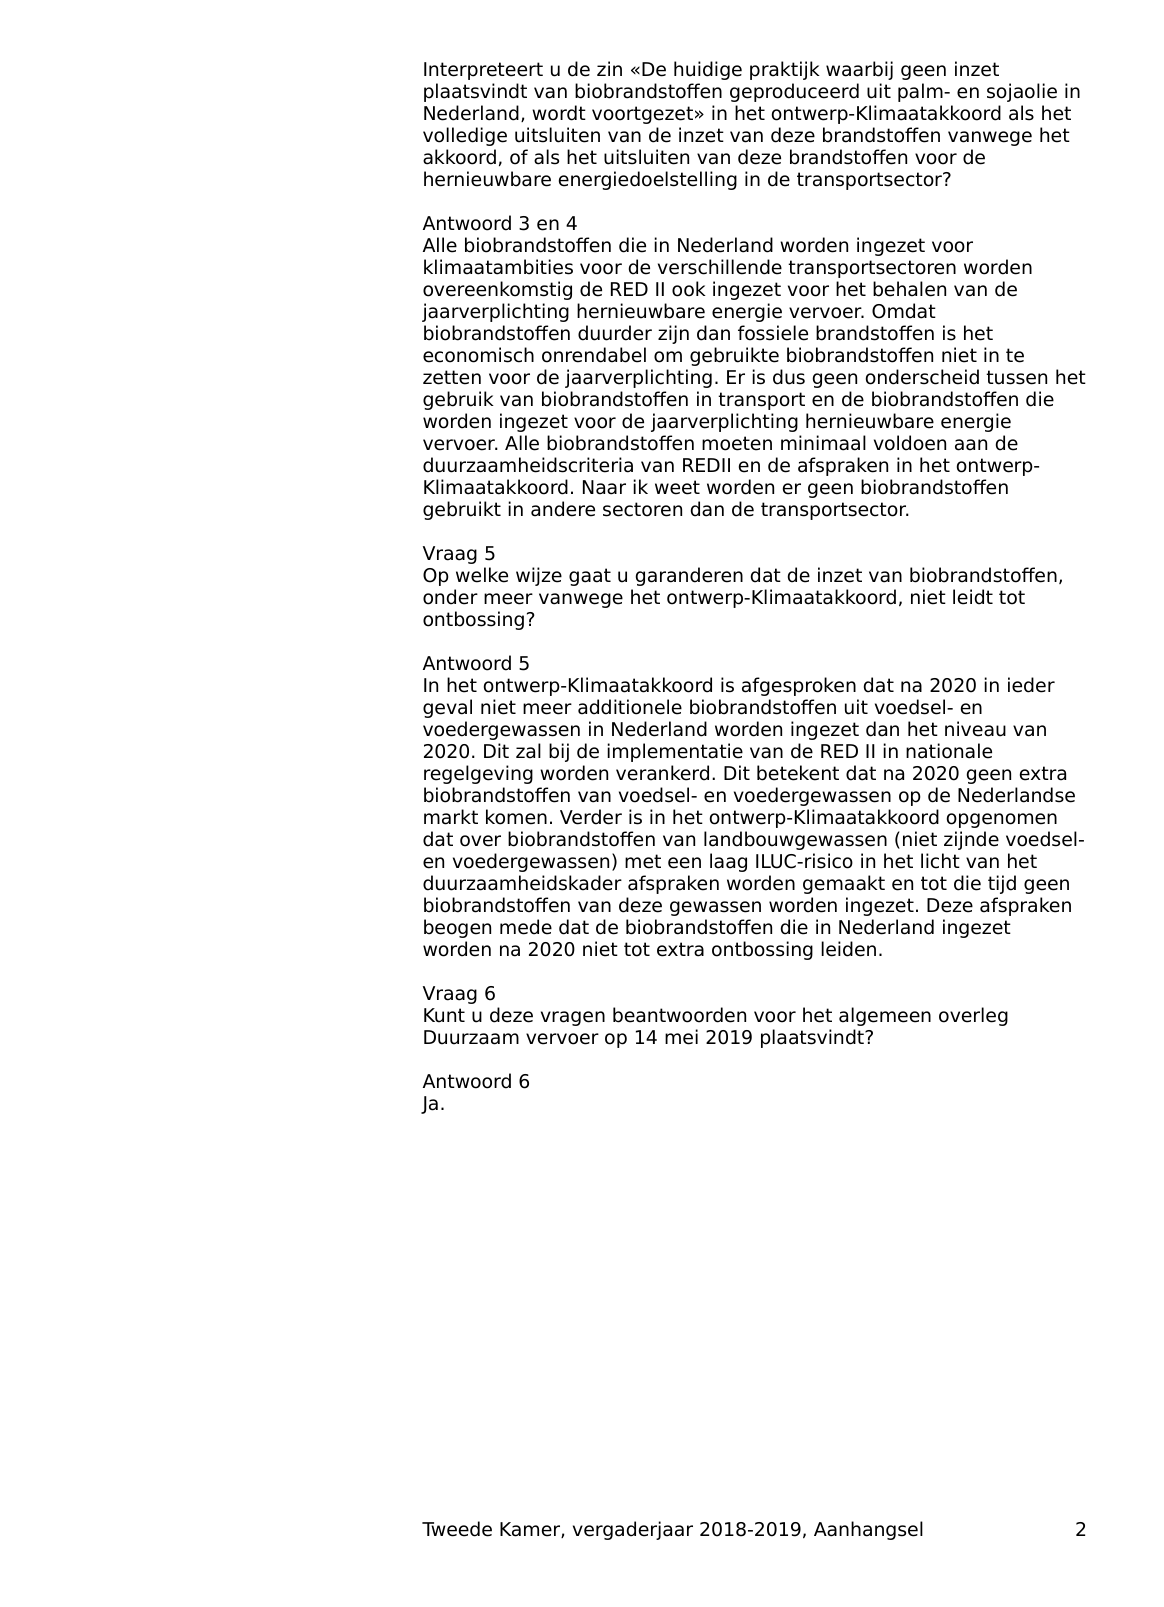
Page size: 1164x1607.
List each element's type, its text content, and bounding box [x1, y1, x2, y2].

text Vraag 6 [422, 983, 1087, 1005]
text Vraag 5 [422, 543, 1087, 565]
text Interpreteert u de zin «De huidige praktijk waarbij geen inzet plaatsvindt van biobrandstoffen geproduceerd uit palm- en sojaolie in Nederland, wordt voortgezet» in het ontwerp-Klimaatakkoord als het volledige uitsluiten van de inzet van deze brandstoffen vanwege het akkoord, of als het uitsluiten van deze brandstoffen voor de hernieuwbare energiedoelstelling in de transportsector? [422, 59, 1087, 191]
text Antwoord 5 [422, 653, 1087, 675]
text In het ontwerp-Klimaatakkoord is afgesproken dat na 2020 in ieder geval niet meer additionele biobrandstoffen uit voedsel- en voedergewassen in Nederland worden ingezet dan het niveau van 2020. Dit zal bij de implementatie van de RED II in nationale regelgeving worden verankerd. Dit betekent dat na 2020 geen extra biobrandstoffen van voedsel- en voedergewassen op de Nederlandse markt komen. Verder is in het ontwerp-Klimaatakkoord opgenomen dat over biobrandstoffen van landbouwgewassen (niet zijnde voedsel- en voedergewassen) met een laag ILUC-risico in het licht van het duurzaamheidskader afspraken worden gemaakt en tot die tijd geen biobrandstoffen van deze gewassen worden ingezet. Deze afspraken beogen mede dat de biobrandstoffen die in Nederland ingezet worden na 2020 niet tot extra ontbossing leiden. [422, 675, 1087, 961]
text Antwoord 3 en 4 [422, 213, 1087, 235]
text Antwoord 6 [422, 1071, 1087, 1093]
text Op welke wijze gaat u garanderen dat de inzet van biobrandstoffen, onder meer vanwege het ontwerp-Klimaatakkoord, niet leidt tot ontbossing? [422, 565, 1087, 631]
text Ja. [422, 1093, 1087, 1115]
text Alle biobrandstoffen die in Nederland worden ingezet voor klimaatambities voor de verschillende transportsectoren worden overeenkomstig de RED II ook ingezet voor het behalen van de jaarverplichting hernieuwbare energie vervoer. Omdat biobrandstoffen duurder zijn dan fossiele brandstoffen is het economisch onrendabel om gebruikte biobrandstoffen niet in te zetten voor de jaarverplichting. Er is dus geen onderscheid tussen het gebruik van biobrandstoffen in transport en de biobrandstoffen die worden ingezet voor de jaarverplichting hernieuwbare energie vervoer. Alle biobrandstoffen moeten minimaal voldoen aan de duurzaamheidscriteria van REDII en de afspraken in het ontwerp-Klimaatakkoord. Naar ik weet worden er geen biobrandstoffen gebruikt in andere sectoren dan de transportsector. [422, 235, 1087, 521]
text Kunt u deze vragen beantwoorden voor het algemeen overleg Duurzaam vervoer op 14 mei 2019 plaatsvindt? [422, 1005, 1087, 1049]
